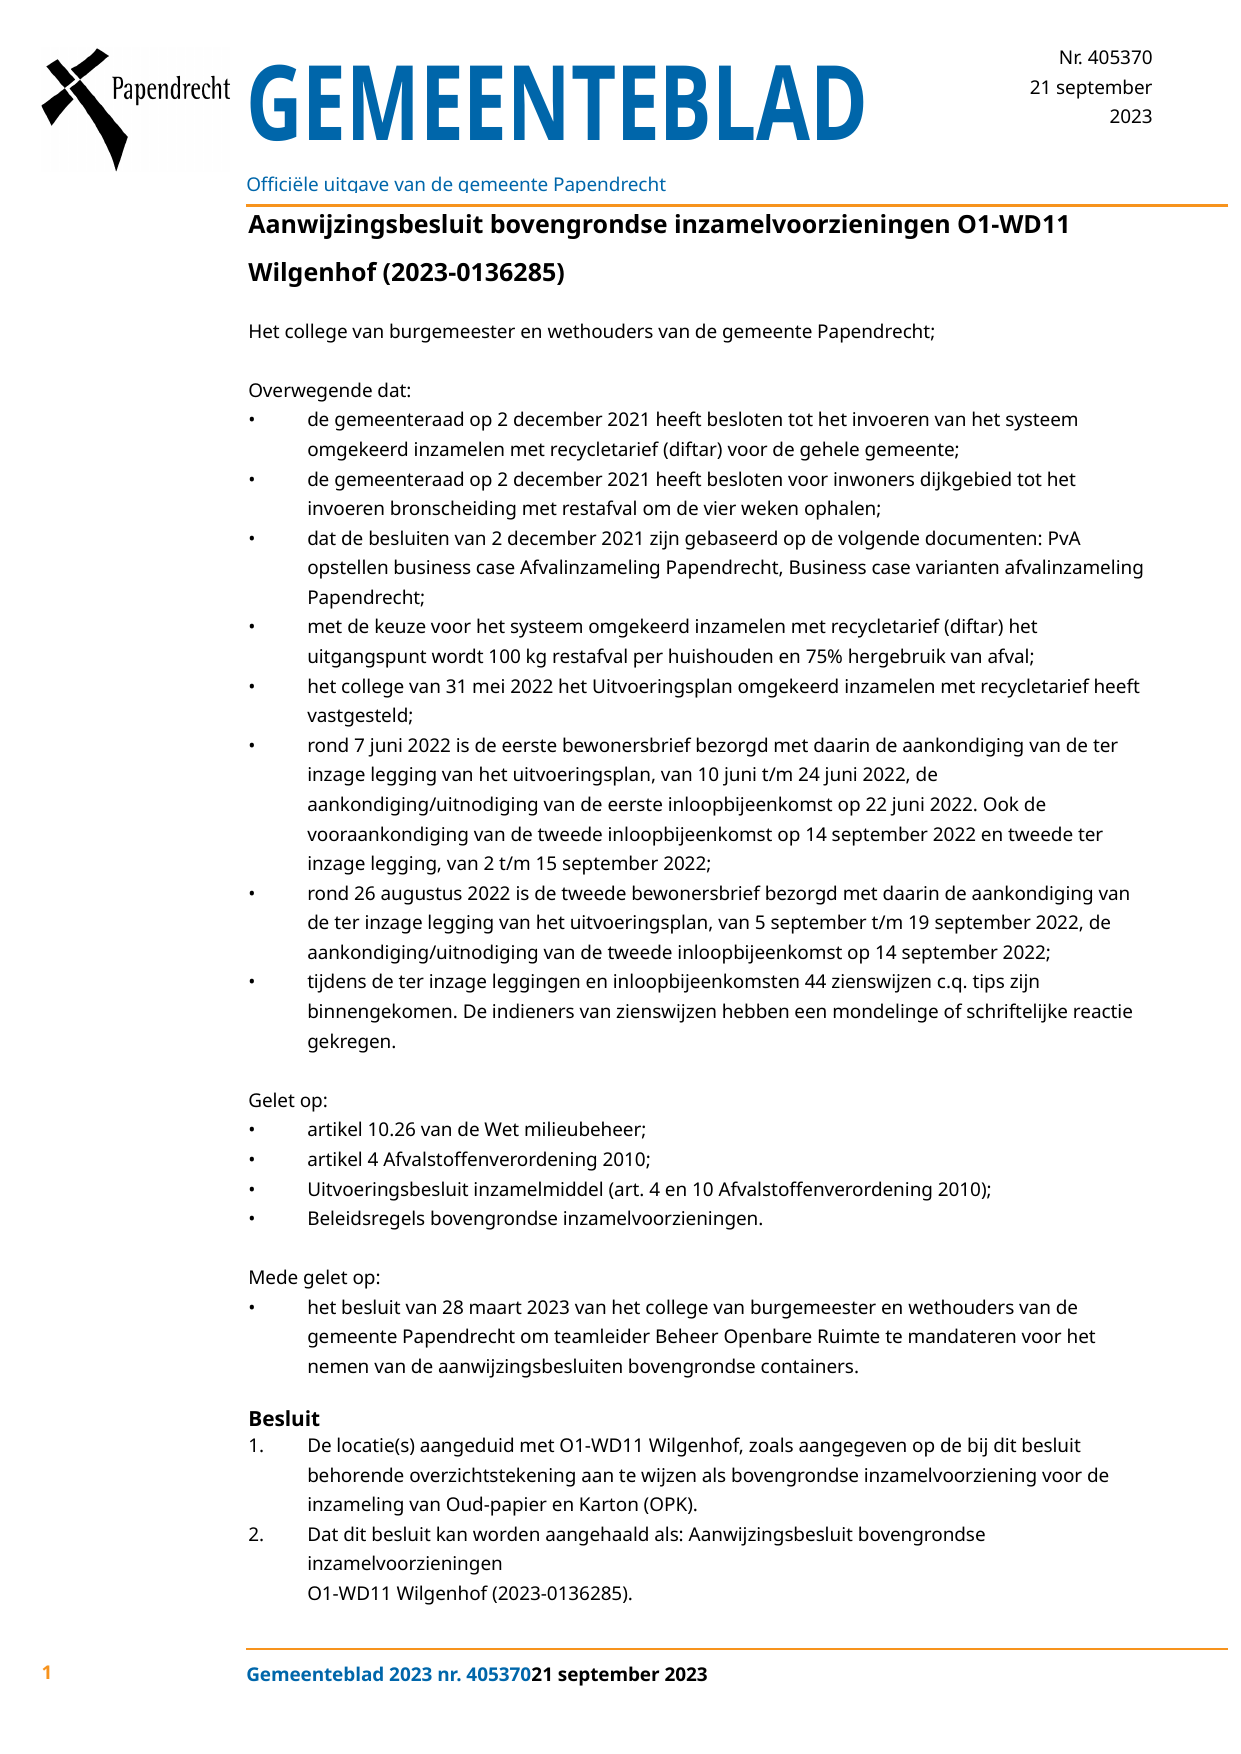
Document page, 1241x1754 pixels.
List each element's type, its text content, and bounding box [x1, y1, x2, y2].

list artikel 4 Afvalstoffenverordening 2010; [248, 1146, 1152, 1172]
picture [41, 47, 231, 172]
text Aanwijzingsbesluit bovengrondse inzamelvoorzieningen O1-WD11 Wilgenhof (2023-0136285) [248, 207, 1152, 288]
text Overwegende dat: [248, 377, 1152, 403]
list Beleidsregels bovengrondse inzamelvoorzieningen. [248, 1205, 1152, 1231]
list Uitvoeringsbesluit inzamelmiddel (art. 4 en 10 Afvalstoffenverordening 2010); [248, 1176, 1152, 1202]
list rond 7 juni 2022 is de eerste bewonersbrief bezorgd met daarin de aankondiging van de ter inzage legging van het uitvoeringsplan, van 10 juni t/m 24 juni 2022, de aankondiging/uitnodiging van de eerste inloopbijeenkomst op 22 juni 2022. Ook de vooraankondiging van de tweede inloopbijeenkomst op 14 september 2022 en tweede ter inzage legging, van 2 t/m 15 september 2022; [248, 732, 1152, 876]
list artikel 10.26 van de Wet milieubeheer; [248, 1117, 1152, 1142]
text Mede gelet op: [248, 1264, 1152, 1290]
list het college van 31 mei 2022 het Uitvoeringsplan omgekeerd inzamelen met recycletarief heeft vastgesteld; [248, 673, 1152, 728]
text Het college van burgemeester en wethouders van de gemeente Papendrecht; [248, 318, 1152, 344]
list dat de besluiten van 2 december 2021 zijn gebaseerd op de volgende documenten: PvA opstellen business case Afvalinzameling Papendrecht, Business case varianten afvalinzameling Papendrecht; [248, 525, 1152, 610]
list het besluit van 28 maart 2023 van het college van burgemeester en wethouders van de gemeente Papendrecht om teamleider Beheer Openbare Ruimte te mandateren voor het nemen van de aanwijzingsbesluiten bovengrondse containers. [248, 1294, 1152, 1379]
list O1-WD11 Wilgenhof (2023-0136285). [248, 1580, 1152, 1606]
list Dat dit besluit kan worden aangehaald als: Aanwijzingsbesluit bovengrondse inzamelvoorzieningen [248, 1521, 1152, 1576]
list met de keuze voor het systeem omgekeerd inzamelen met recycletarief (diftar) het uitgangspunt wordt 100 kg restafval per huishouden en 75% hergebruik van afval; [248, 614, 1152, 669]
list rond 26 augustus 2022 is de tweede bewonersbrief bezorgd met daarin de aankondiging van de ter inzage legging van het uitvoeringsplan, van 5 september t/m 19 september 2022, de aankondiging/uitnodiging van de tweede inloopbijeenkomst op 14 september 2022; [248, 880, 1152, 965]
text Besluit [248, 1404, 1152, 1432]
text Gelet op: [248, 1087, 1152, 1113]
list tijdens de ter inzage leggingen en inloopbijeenkomsten 44 zienswijzen c.q. tips zijn binnengekomen. De indieners van zienswijzen hebben een mondelinge of schriftelijke reactie gekregen. [248, 969, 1152, 1054]
list De locatie(s) aangeduid met O1-WD11 Wilgenhof, zoals aangegeven op de bij dit besluit behorende overzichtstekening aan te wijzen als bovengrondse inzamelvoorziening voor de inzameling van Oud-papier en Karton (OPK). [248, 1432, 1152, 1517]
list de gemeenteraad op 2 december 2021 heeft besloten tot het invoeren van het systeem omgekeerd inzamelen met recycletarief (diftar) voor de gehele gemeente; [248, 407, 1152, 462]
list de gemeenteraad op 2 december 2021 heeft besloten voor inwoners dijkgebied tot het invoeren bronscheiding met restafval om de vier weken ophalen; [248, 466, 1152, 521]
